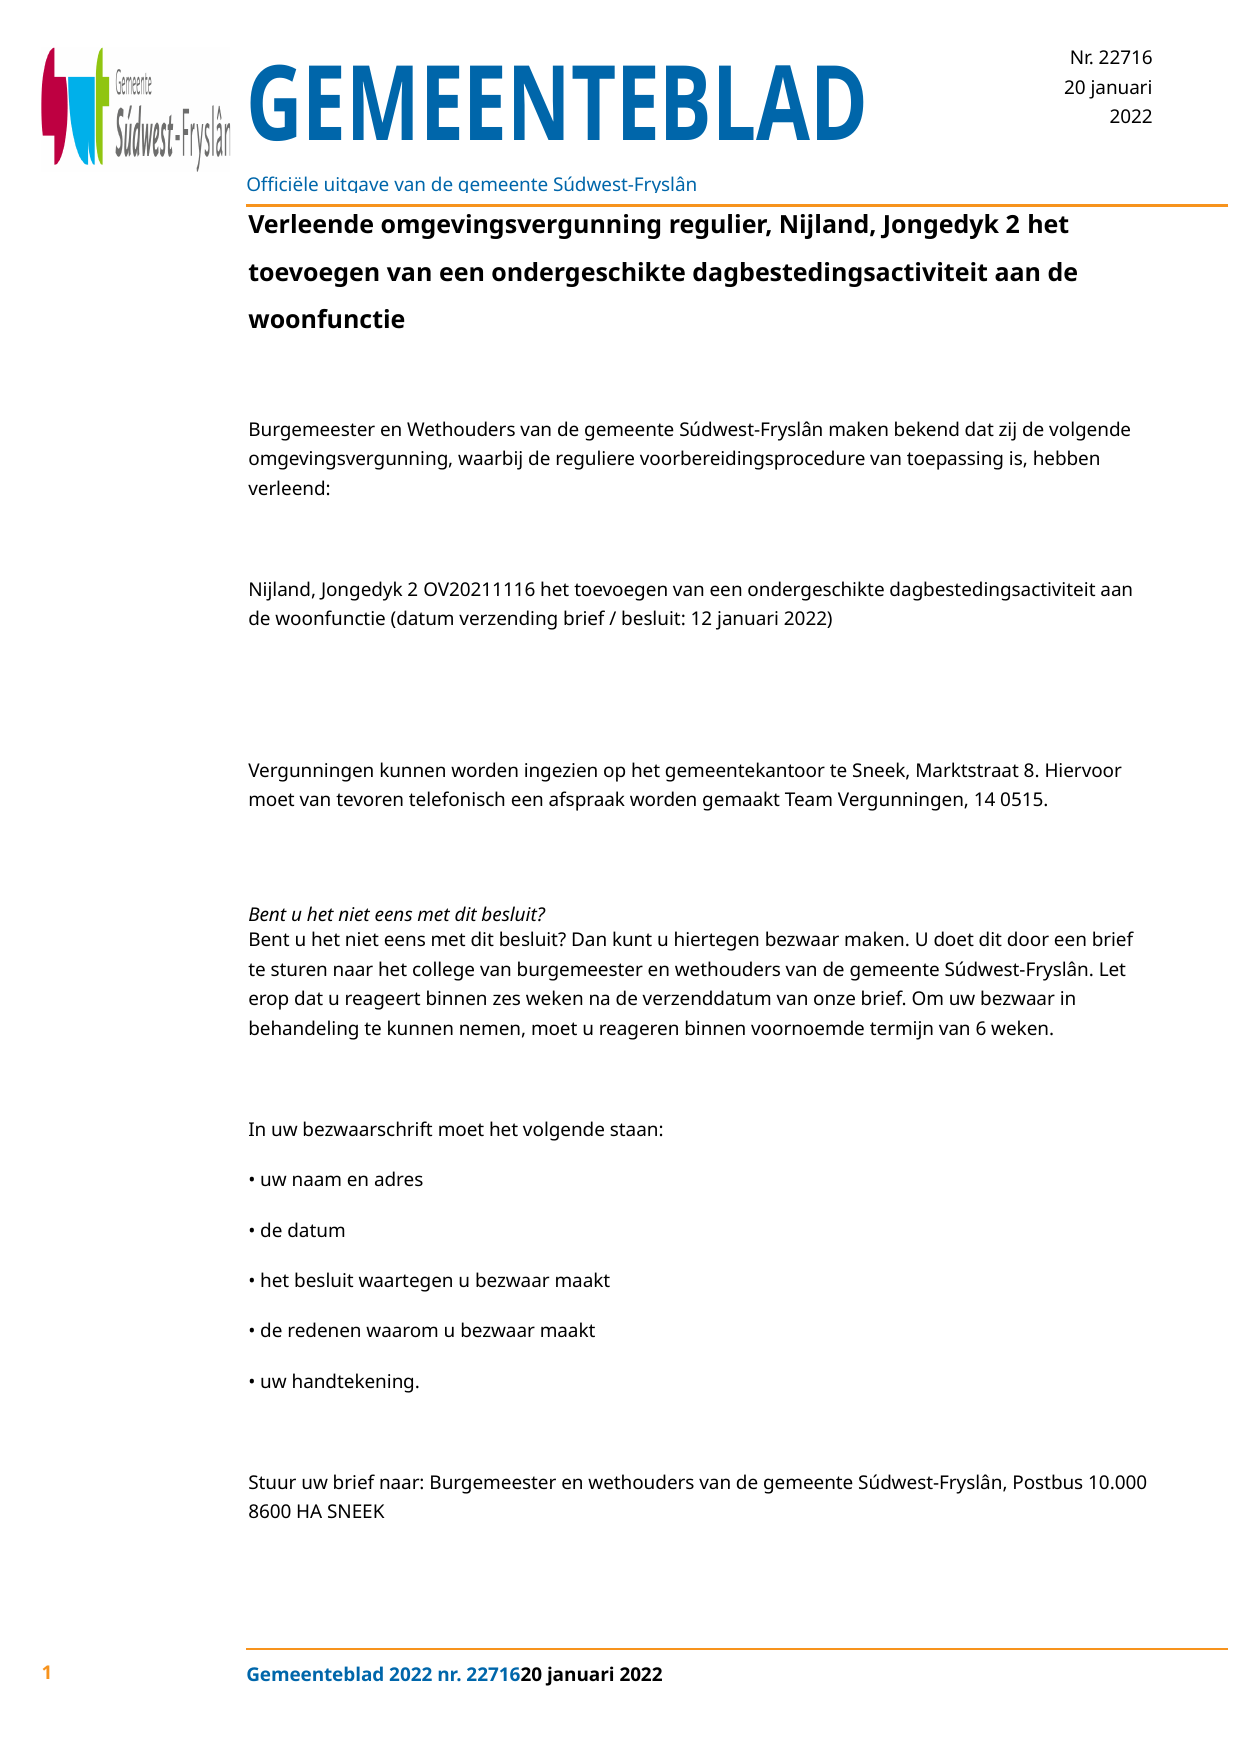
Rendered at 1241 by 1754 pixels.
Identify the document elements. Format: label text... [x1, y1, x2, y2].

text • het besluit waartegen u bezwaar maakt [248, 1267, 1152, 1293]
text Stuur uw brief naar: Burgemeester en wethouders van de gemeente Súdwest-Fryslân, Postbus 10.000 8600 HA SNEEK [248, 1469, 1152, 1524]
text Burgemeester en Wethouders van de gemeente Súdwest-Fryslân maken bekend dat zij de volgende omgevingsvergunning, waarbij de reguliere voorbereidingsprocedure van toepassing is, hebben verleend: [248, 416, 1152, 501]
text Bent u het niet eens met dit besluit? [248, 901, 1152, 926]
text • uw handtekening. [248, 1368, 1152, 1394]
text • de redenen waarom u bezwaar maakt [248, 1318, 1152, 1343]
picture [41, 47, 231, 172]
text Verleende omgevingsvergunning regulier, Nijland, Jongedyk 2 het toevoegen van een ondergeschikte dagbestedingsactiviteit aan de woonfunctie [248, 207, 1152, 336]
text • de datum [248, 1217, 1152, 1243]
text Nijland, Jongedyk 2 OV20211116 het toevoegen van een ondergeschikte dagbestedingsactiviteit aan de woonfunctie (datum verzending brief / besluit: 12 januari 2022) [248, 576, 1152, 631]
text Vergunningen kunnen worden ingezien op het gemeentekantoor te Sneek, Marktstraat 8. Hiervoor moet van tevoren telefonisch een afspraak worden gemaakt Team Vergunningen, 14 0515. [248, 757, 1152, 812]
text • uw naam en adres [248, 1166, 1152, 1192]
text In uw bezwaarschrift moet het volgende staan: [248, 1116, 1152, 1142]
text Bent u het niet eens met dit besluit? Dan kunt u hiertegen bezwaar maken. U doet dit door een brief te sturen naar het college van burgemeester en wethouders van de gemeente Súdwest-Fryslân. Let erop dat u reageert binnen zes weken na de verzenddatum van onze brief. Om uw bezwaar in behandeling te kunnen nemen, moet u reageren binnen voornoemde termijn van 6 weken. [248, 926, 1152, 1041]
